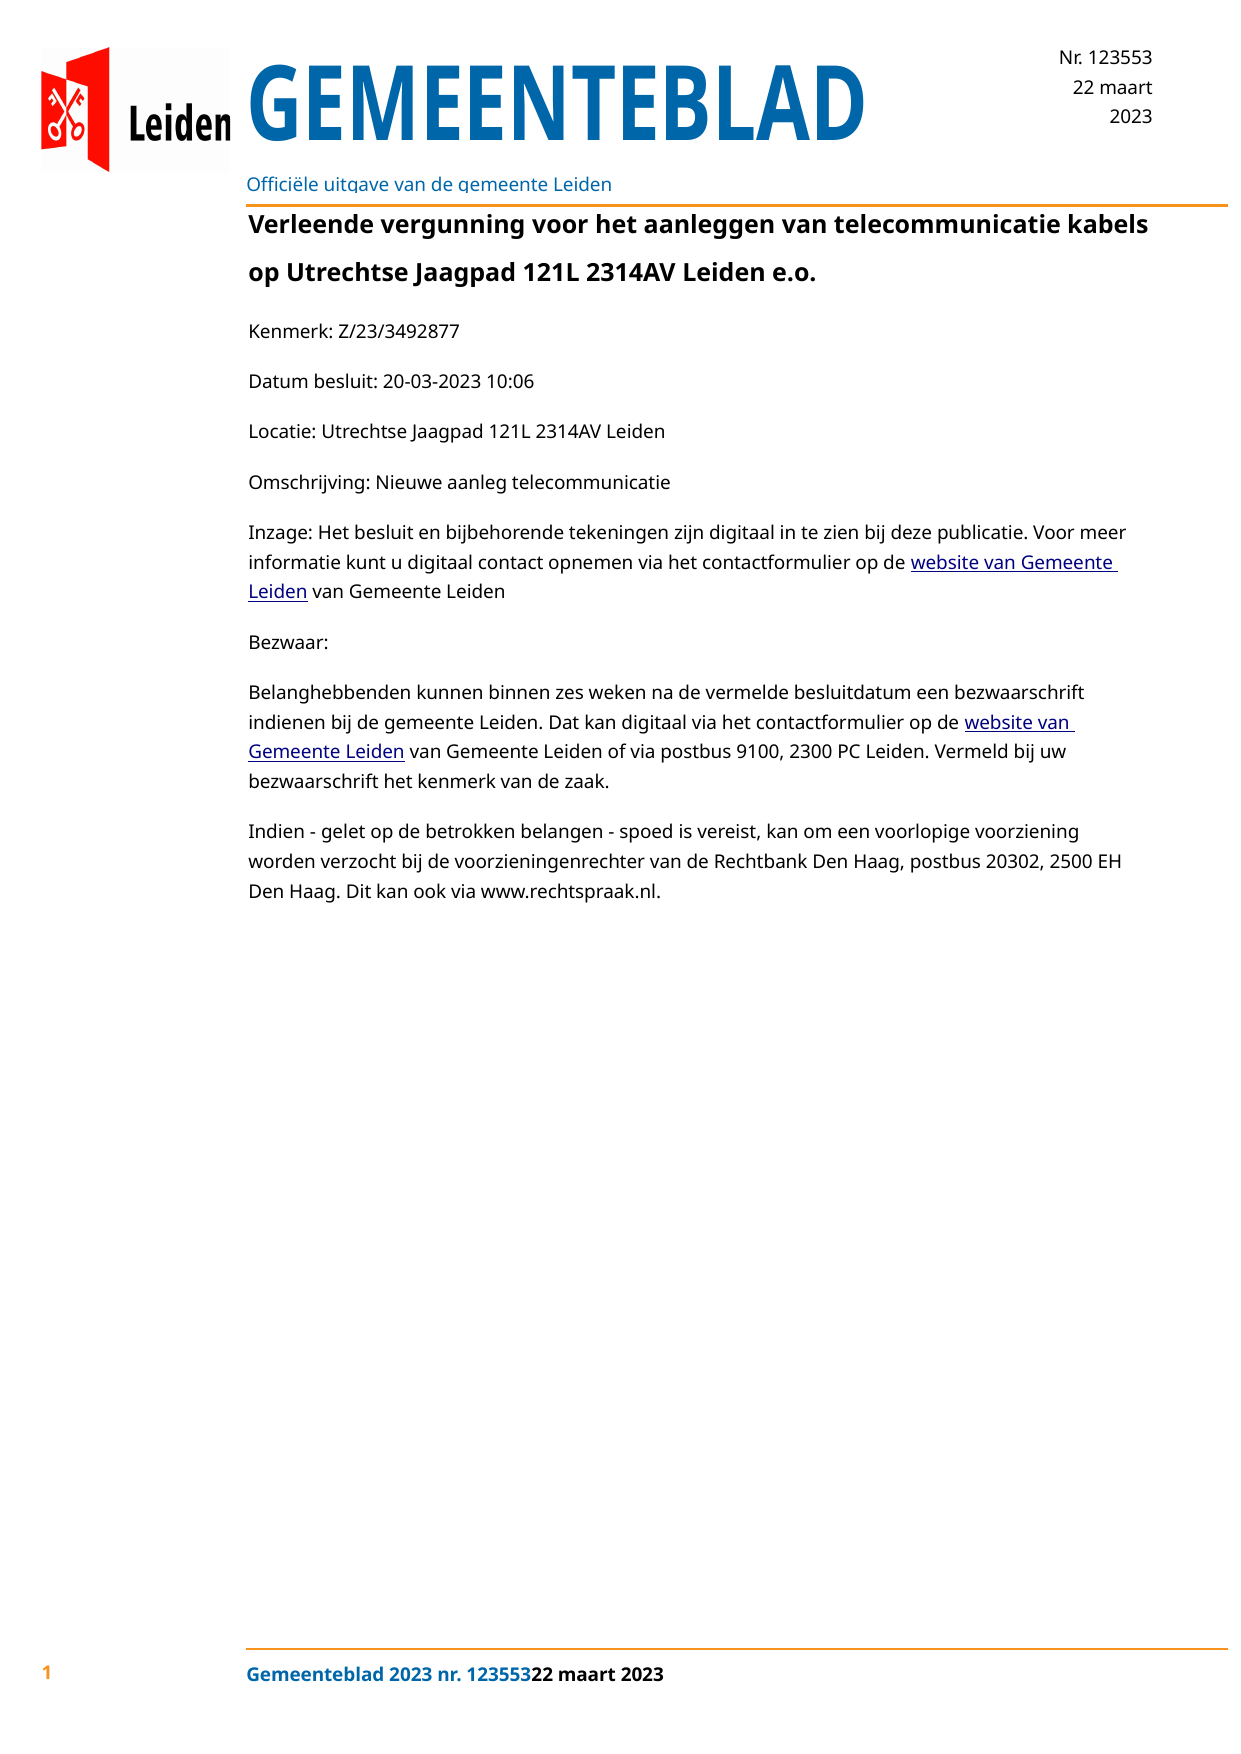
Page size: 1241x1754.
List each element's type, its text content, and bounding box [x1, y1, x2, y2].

text Datum besluit: 20-03-2023 10:06 [248, 368, 1152, 394]
picture [41, 47, 231, 172]
text Belanghebbenden kunnen binnen zes weken na de vermelde besluitdatum een bezwaarschrift indienen bij de gemeente Leiden. Dat kan digitaal via het contactformulier op de website van Gemeente Leiden van Gemeente Leiden of via postbus 9100, 2300 PC Leiden. Vermeld bij uw bezwaarschrift het kenmerk van de zaak. [248, 679, 1152, 794]
text Kenmerk: Z/23/3492877 [248, 318, 1152, 344]
text Locatie: Utrechtse Jaagpad 121L 2314AV Leiden [248, 419, 1152, 444]
text Verleende vergunning voor het aanleggen van telecommunicatie kabels op Utrechtse Jaagpad 121L 2314AV Leiden e.o. [248, 207, 1152, 288]
text Inzage: Het besluit en bijbehorende tekeningen zijn digitaal in te zien bij deze publicatie. Voor meer informatie kunt u digitaal contact opnemen via het contactformulier op de website van Gemeente Leiden van Gemeente Leiden [248, 519, 1152, 604]
text Bezwaar: [248, 629, 1152, 655]
text Indien - gelet op de betrokken belangen - spoed is vereist, kan om een voorlopige voorziening worden verzocht bij de voorzieningenrechter van de Rechtbank Den Haag, postbus 20302, 2500 EH Den Haag. Dit kan ook via www.rechtspraak.nl. [248, 819, 1152, 904]
text Omschrijving: Nieuwe aanleg telecommunicatie [248, 469, 1152, 495]
